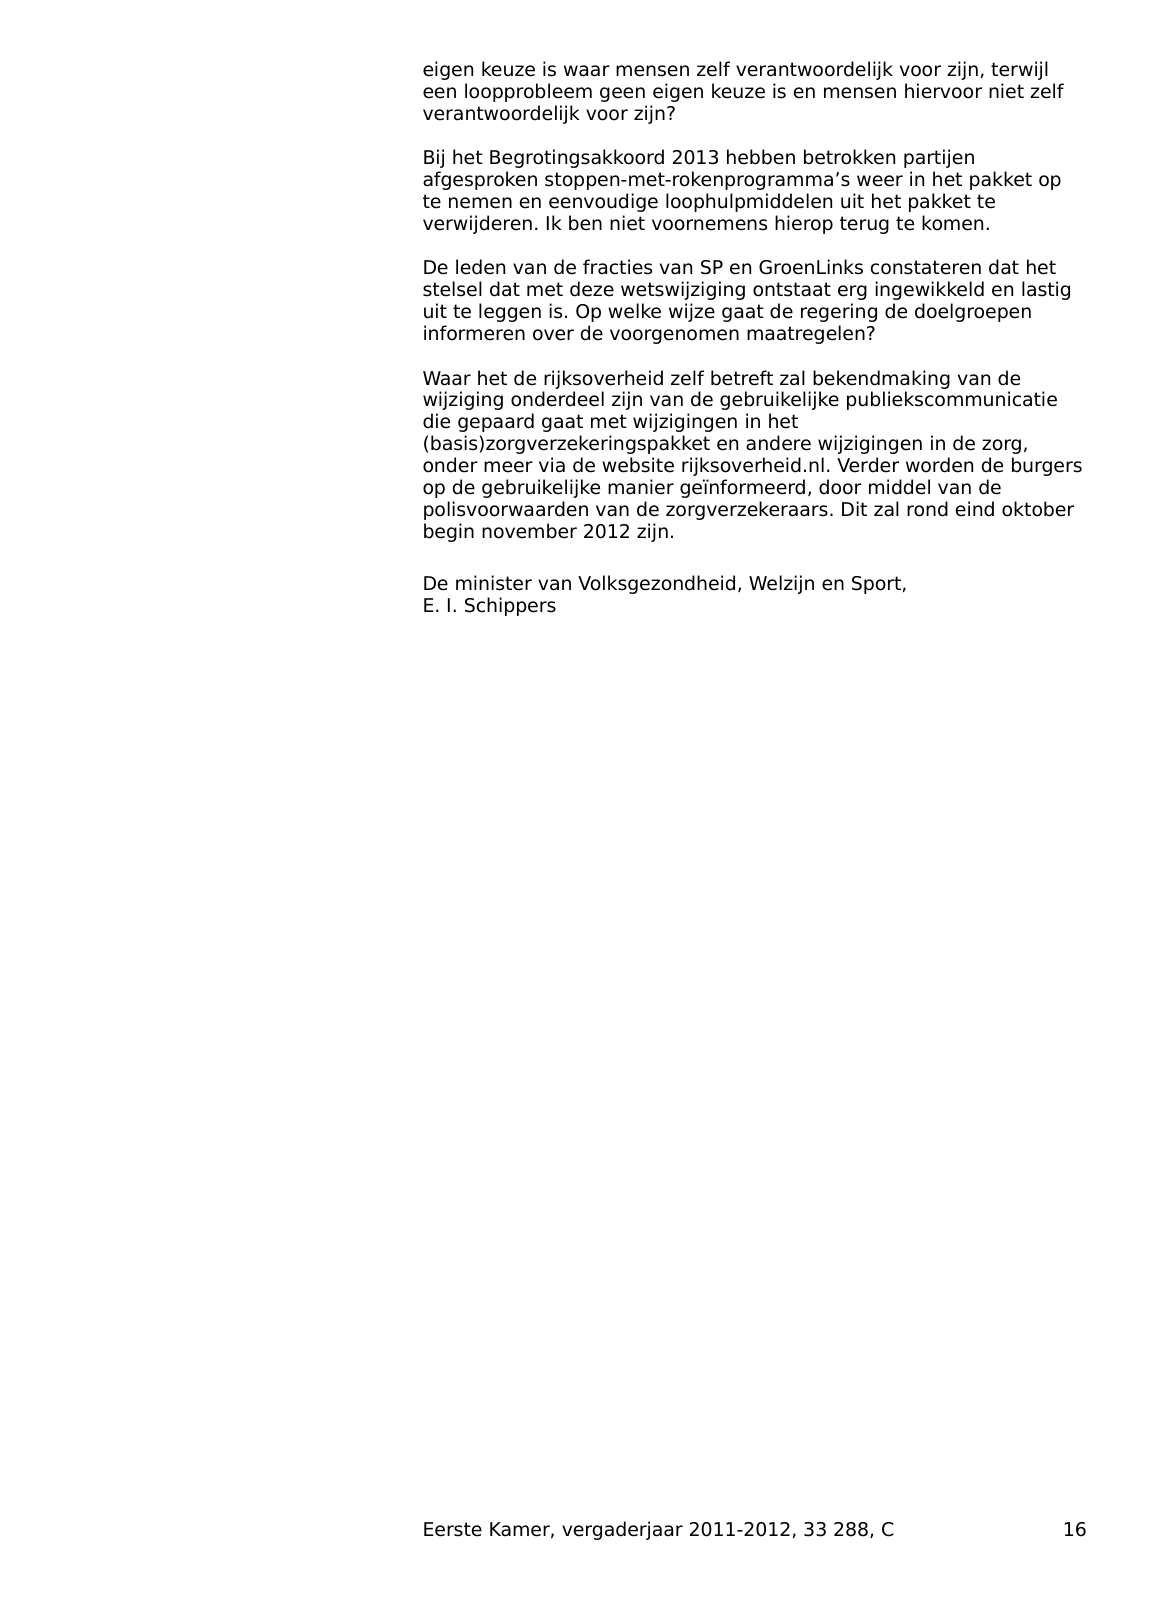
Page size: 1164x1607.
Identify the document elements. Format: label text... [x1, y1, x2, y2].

text Bij het Begrotingsakkoord 2013 hebben betrokken partijen afgesproken stoppen-met-rokenprogramma’s weer in het pakket op te nemen en eenvoudige loophulpmiddelen uit het pakket te verwijderen. Ik ben niet voornemens hierop terug te komen. [422, 147, 1087, 235]
text De minister van Volksgezondheid, Welzijn en Sport, E. I. Schippers [422, 573, 1087, 617]
text eigen keuze is waar mensen zelf verantwoordelijk voor zijn, terwijl een loopprobleem geen eigen keuze is en mensen hiervoor niet zelf verantwoordelijk voor zijn? [422, 59, 1087, 125]
text De leden van de fracties van SP en GroenLinks constateren dat het stelsel dat met deze wetswijziging ontstaat erg ingewikkeld en lastig uit te leggen is. Op welke wijze gaat de regering de doelgroepen informeren over de voorgenomen maatregelen? [422, 257, 1087, 345]
text Waar het de rijksoverheid zelf betreft zal bekendmaking van de wijziging onderdeel zijn van de gebruikelijke publiekscommunicatie die gepaard gaat met wijzigingen in het (basis)zorgverzekeringspakket en andere wijzigingen in de zorg, onder meer via de website rijksoverheid.nl. Verder worden de burgers op de gebruikelijke manier geïnformeerd, door middel van de polisvoorwaarden van de zorgverzekeraars. Dit zal rond eind oktober begin november 2012 zijn. [422, 367, 1087, 543]
